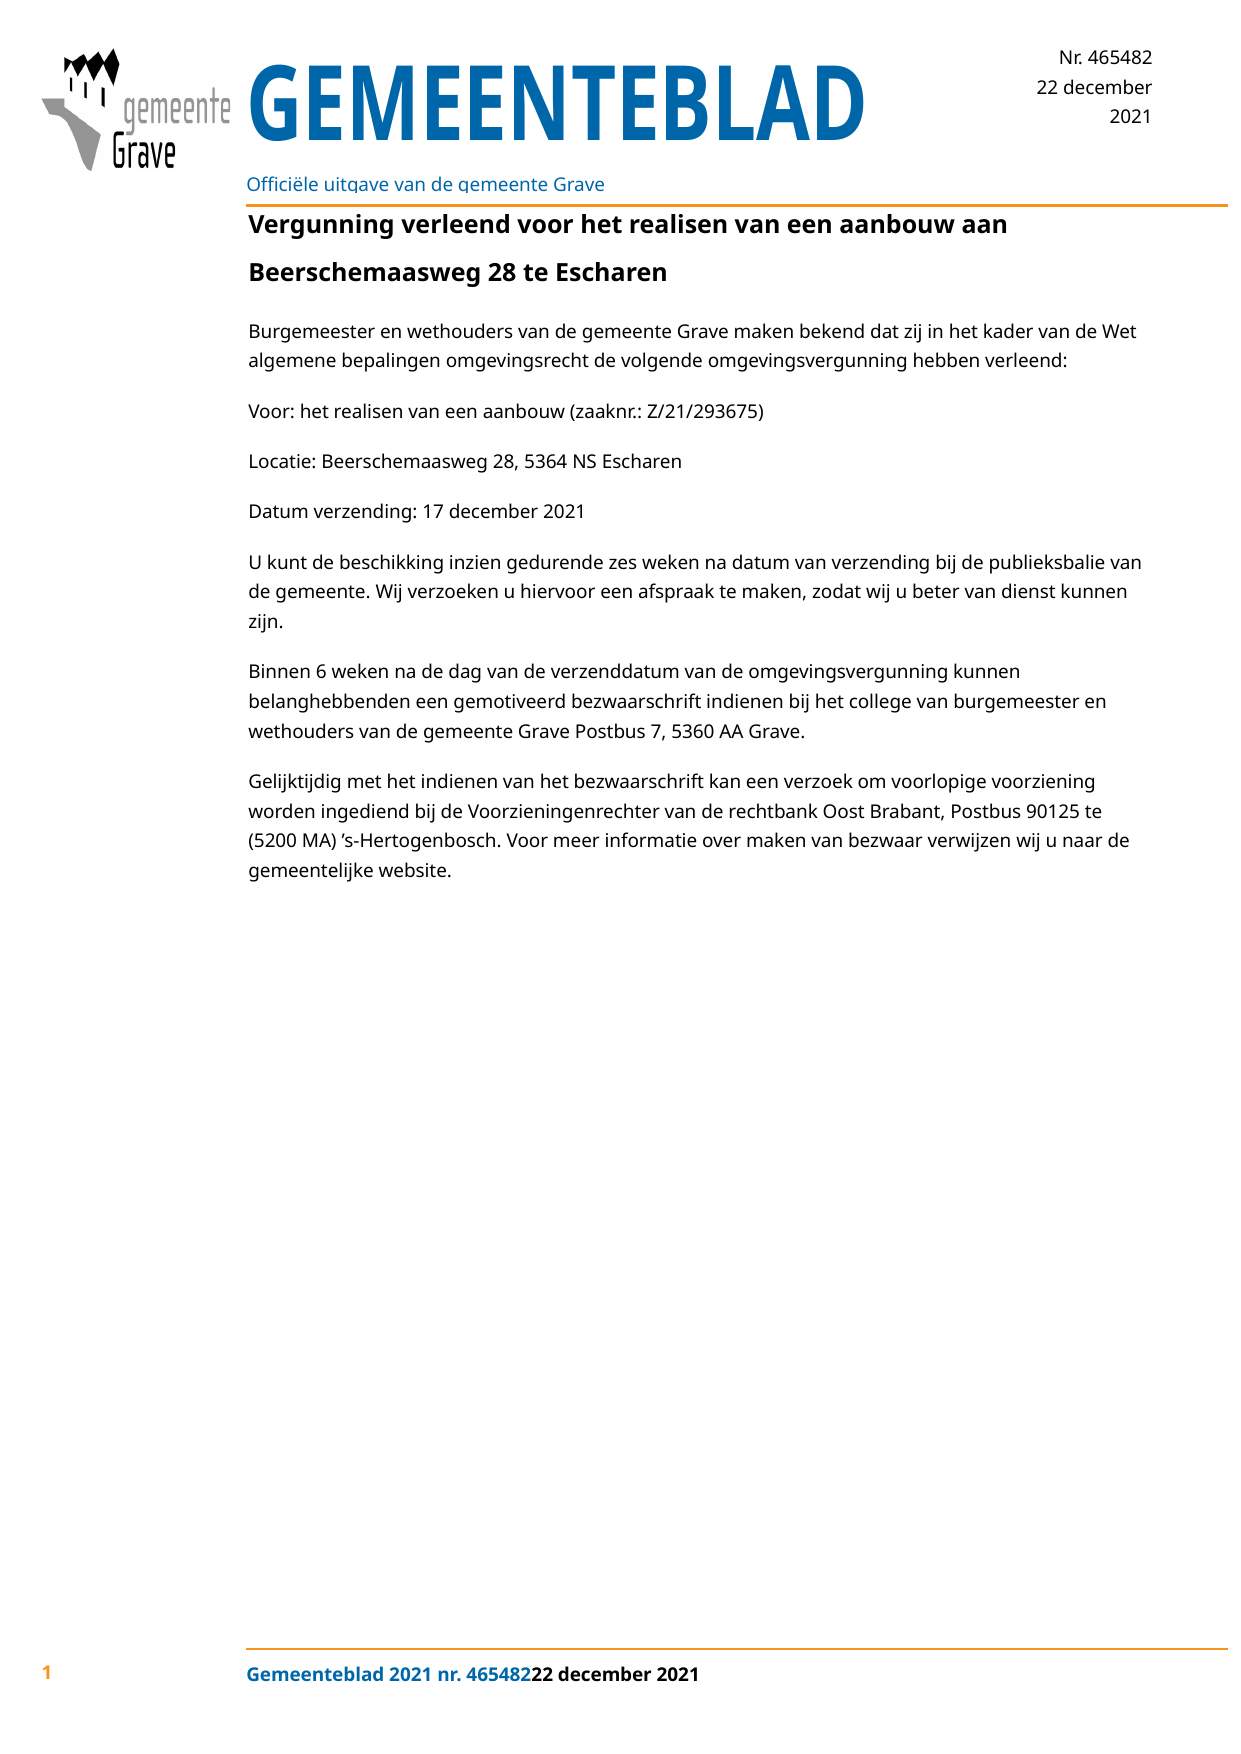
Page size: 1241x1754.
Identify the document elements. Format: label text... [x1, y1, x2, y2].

picture [41, 47, 231, 172]
text Locatie: Beerschemaasweg 28, 5364 NS Escharen [248, 448, 1152, 474]
text Burgemeester en wethouders van de gemeente Grave maken bekend dat zij in het kader van de Wet algemene bepalingen omgevingsrecht de volgende omgevingsvergunning hebben verleend: [248, 318, 1152, 373]
text Gelijktijdig met het indienen van het bezwaarschrift kan een verzoek om voorlopige voorziening worden ingediend bij de Voorzieningenrechter van de rechtbank Oost Brabant, Postbus 90125 te (5200 MA) ’s-Hertogenbosch. Voor meer informatie over maken van bezwaar verwijzen wij u naar de gemeentelijke website. [248, 768, 1152, 883]
text Voor: het realisen van een aanbouw (zaaknr.: Z/21/293675) [248, 398, 1152, 424]
text Vergunning verleend voor het realisen van een aanbouw aan Beerschemaasweg 28 te Escharen [248, 207, 1152, 288]
text U kunt de beschikking inzien gedurende zes weken na datum van verzending bij de publieksbalie van de gemeente. Wij verzoeken u hiervoor een afspraak te maken, zodat wij u beter van dienst kunnen zijn. [248, 549, 1152, 634]
text Datum verzending: 17 december 2021 [248, 499, 1152, 524]
text Binnen 6 weken na de dag van de verzenddatum van de omgevingsvergunning kunnen belanghebbenden een gemotiveerd bezwaarschrift indienen bij het college van burgemeester en wethouders van de gemeente Grave Postbus 7, 5360 AA Grave. [248, 659, 1152, 744]
